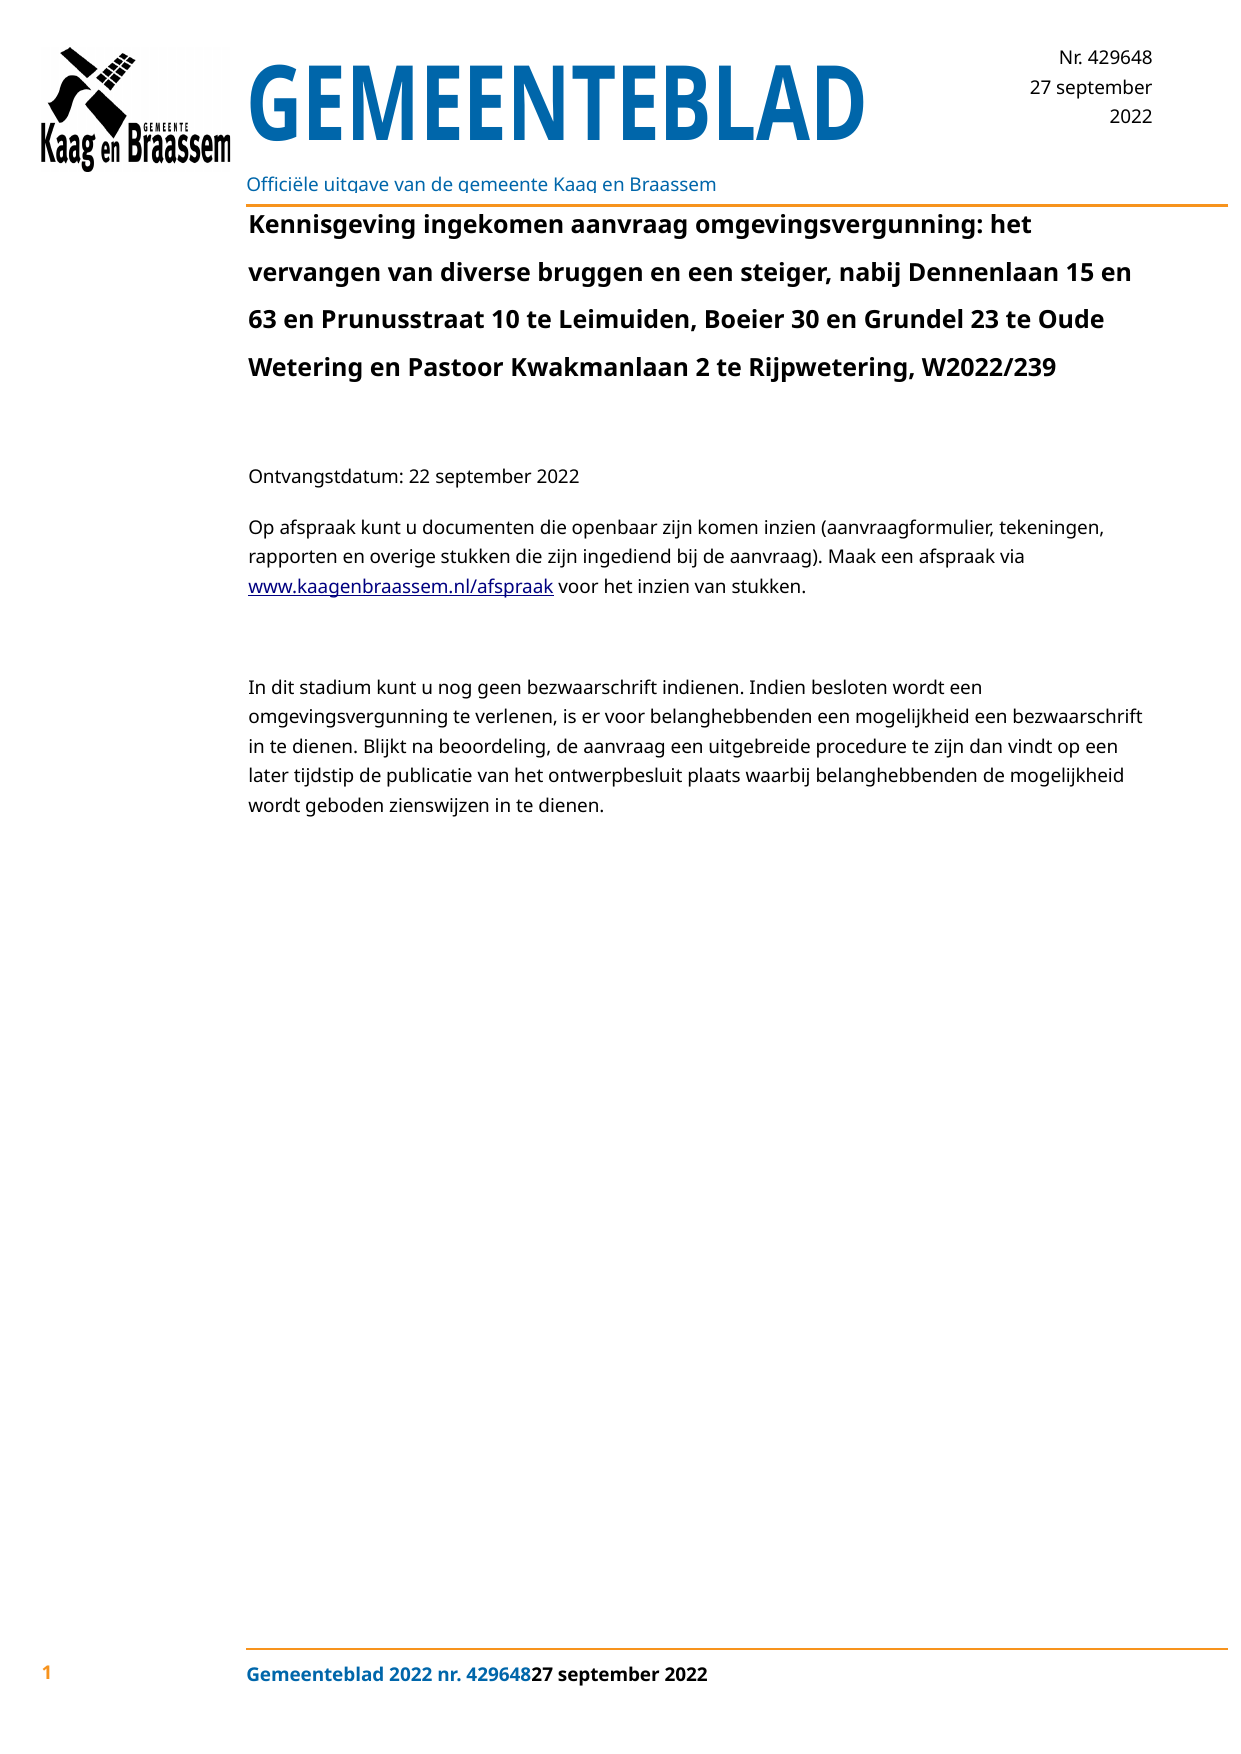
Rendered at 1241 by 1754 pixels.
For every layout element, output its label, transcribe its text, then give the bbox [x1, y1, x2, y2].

text Kennisgeving ingekomen aanvraag omgevingsvergunning: het vervangen van diverse bruggen en een steiger, nabij Dennenlaan 15 en 63 en Prunusstraat 10 te Leimuiden, Boeier 30 en Grundel 23 te Oude Wetering en Pastoor Kwakmanlaan 2 te Rijpwetering, W2022/239 [248, 207, 1152, 384]
picture [41, 47, 231, 172]
text In dit stadium kunt u nog geen bezwaarschrift indienen. Indien besloten wordt een omgevingsvergunning te verlenen, is er voor belanghebbenden een mogelijkheid een bezwaarschrift in te dienen. Blijkt na beoordeling, de aanvraag een uitgebreide procedure te zijn dan vindt op een later tijdstip de publicatie van het ontwerpbesluit plaats waarbij belanghebbenden de mogelijkheid wordt geboden zienswijzen in te dienen. [248, 674, 1152, 818]
text Ontvangstdatum: 22 september 2022 [248, 463, 1152, 489]
text Op afspraak kunt u documenten die openbaar zijn komen inzien (aanvraagformulier, tekeningen, rapporten en overige stukken die zijn ingediend bij de aanvraag). Maak een afspraak via www.kaagenbraassem.nl/afspraak voor het inzien van stukken. [248, 514, 1152, 599]
